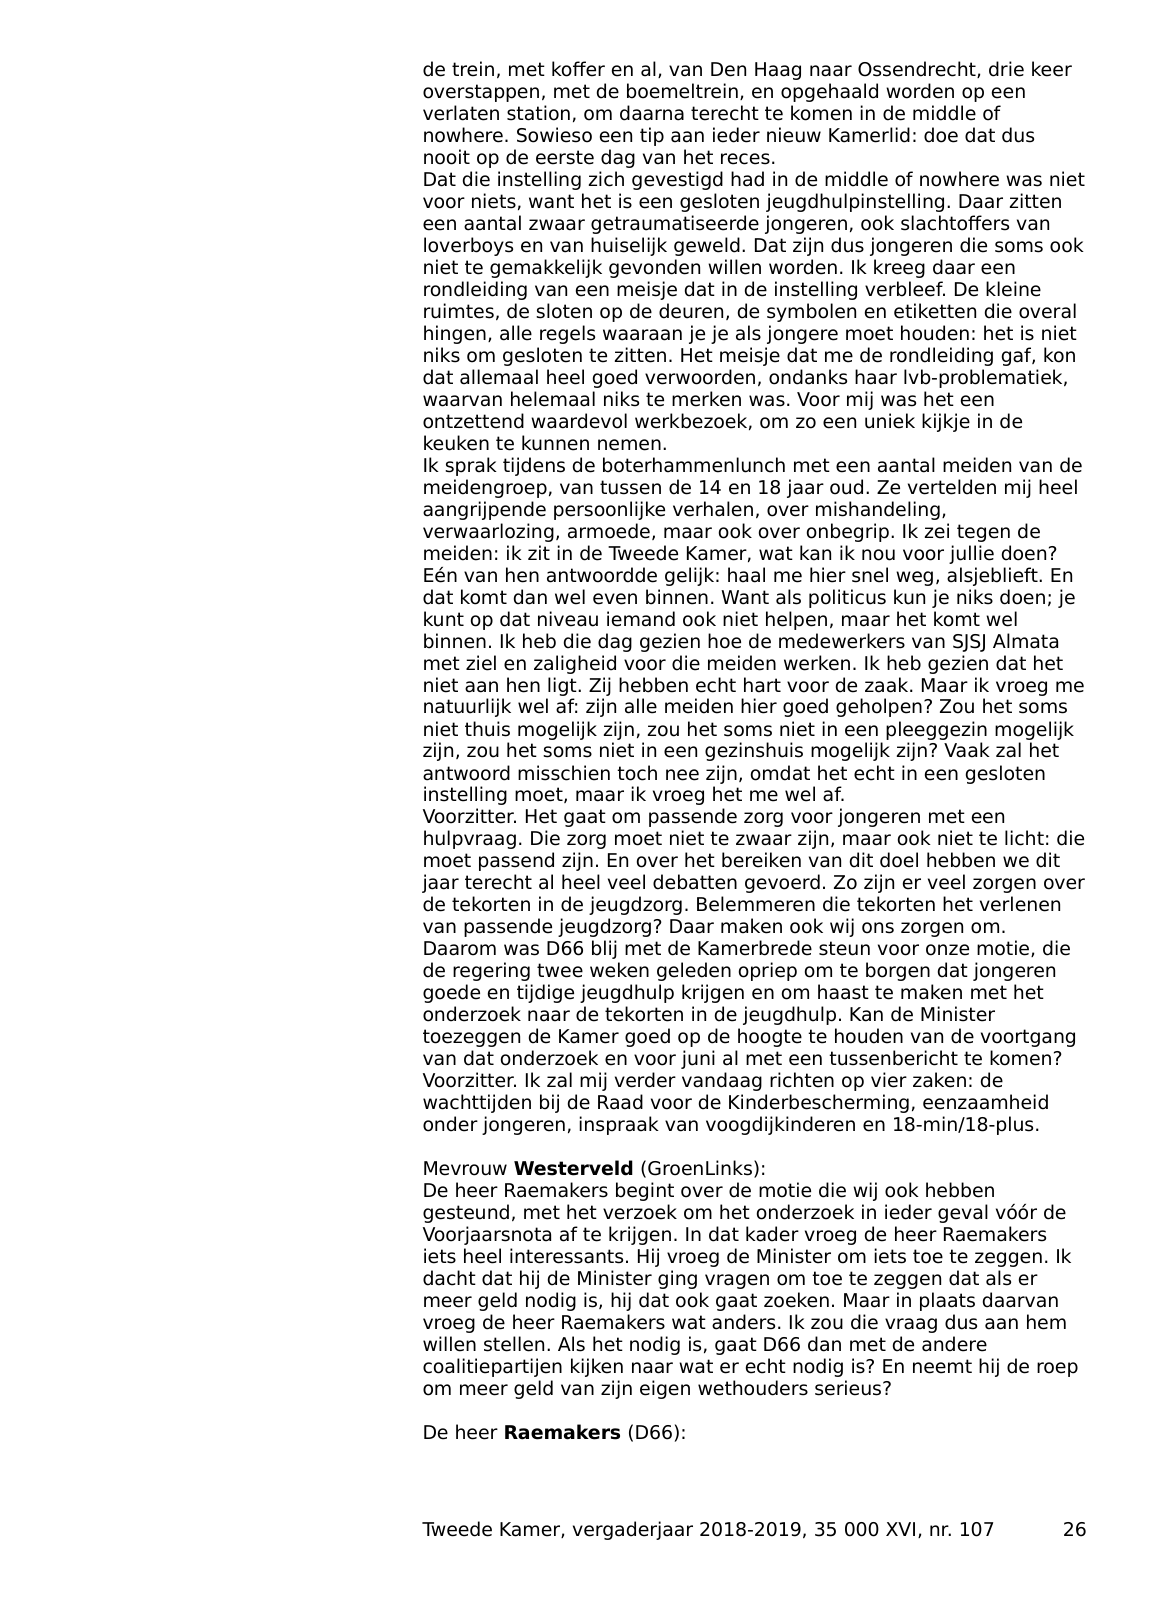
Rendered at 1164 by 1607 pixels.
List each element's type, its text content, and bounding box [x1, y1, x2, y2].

text De heer Raemakers (D66): [422, 1422, 1087, 1444]
text Dat die instelling zich gevestigd had in de middle of nowhere was niet voor niets, want het is een gesloten jeugdhulpinstelling. Daar zitten een aantal zwaar getraumatiseerde jongeren, ook slachtoffers van loverboys en van huiselijk geweld. Dat zijn dus jongeren die soms ook niet te gemakkelijk gevonden willen worden. Ik kreeg daar een rondleiding van een meisje dat in de instelling verbleef. De kleine ruimtes, de sloten op de deuren, de symbolen en etiketten die overal hingen, alle regels waaraan je je als jongere moet houden: het is niet niks om gesloten te zitten. Het meisje dat me de rondleiding gaf, kon dat allemaal heel goed verwoorden, ondanks haar lvb-problematiek, waarvan helemaal niks te merken was. Voor mij was het een ontzettend waardevol werkbezoek, om zo een uniek kijkje in de keuken te kunnen nemen. [422, 169, 1087, 455]
text Ik sprak tijdens de boterhammenlunch met een aantal meiden van de meidengroep, van tussen de 14 en 18 jaar oud. Ze vertelden mij heel aangrijpende persoonlijke verhalen, over mishandeling, verwaarlozing, armoede, maar ook over onbegrip. Ik zei tegen de meiden: ik zit in de Tweede Kamer, wat kan ik nou voor jullie doen? Eén van hen antwoordde gelijk: haal me hier snel weg, alsjeblieft. En dat komt dan wel even binnen. Want als politicus kun je niks doen; je kunt op dat niveau iemand ook niet helpen, maar het komt wel binnen. Ik heb die dag gezien hoe de medewerkers van SJSJ Almata met ziel en zaligheid voor die meiden werken. Ik heb gezien dat het niet aan hen ligt. Zij hebben echt hart voor de zaak. Maar ik vroeg me natuurlijk wel af: zijn alle meiden hier goed geholpen? Zou het soms niet thuis mogelijk zijn, zou het soms niet in een pleeggezin mogelijk zijn, zou het soms niet in een gezinshuis mogelijk zijn? Vaak zal het antwoord misschien toch nee zijn, omdat het echt in een gesloten instelling moet, maar ik vroeg het me wel af. [422, 455, 1087, 806]
text De heer Raemakers begint over de motie die wij ook hebben gesteund, met het verzoek om het onderzoek in ieder geval vóór de Voorjaarsnota af te krijgen. In dat kader vroeg de heer Raemakers iets heel interessants. Hij vroeg de Minister om iets toe te zeggen. Ik dacht dat hij de Minister ging vragen om toe te zeggen dat als er meer geld nodig is, hij dat ook gaat zoeken. Maar in plaats daarvan vroeg de heer Raemakers wat anders. Ik zou die vraag dus aan hem willen stellen. Als het nodig is, gaat D66 dan met de andere coalitiepartijen kijken naar wat er echt nodig is? En neemt hij de roep om meer geld van zijn eigen wethouders serieus? [422, 1180, 1087, 1400]
text Voorzitter. Ik zal mij verder vandaag richten op vier zaken: de wachttijden bij de Raad voor de Kinderbescherming, eenzaamheid onder jongeren, inspraak van voogdijkinderen en 18-min/18-plus. [422, 1070, 1087, 1136]
text Mevrouw Westerveld (GroenLinks): [422, 1158, 1087, 1180]
text Voorzitter. Het gaat om passende zorg voor jongeren met een hulpvraag. Die zorg moet niet te zwaar zijn, maar ook niet te licht: die moet passend zijn. En over het bereiken van dit doel hebben we dit jaar terecht al heel veel debatten gevoerd. Zo zijn er veel zorgen over de tekorten in de jeugdzorg. Belemmeren die tekorten het verlenen van passende jeugdzorg? Daar maken ook wij ons zorgen om. Daarom was D66 blij met de Kamerbrede steun voor onze motie, die de regering twee weken geleden opriep om te borgen dat jongeren goede en tijdige jeugdhulp krijgen en om haast te maken met het onderzoek naar de tekorten in de jeugdhulp. Kan de Minister toezeggen de Kamer goed op de hoogte te houden van de voortgang van dat onderzoek en voor juni al met een tussenbericht te komen? [422, 806, 1087, 1070]
text de trein, met koffer en al, van Den Haag naar Ossendrecht, drie keer overstappen, met de boemeltrein, en opgehaald worden op een verlaten station, om daarna terecht te komen in de middle of nowhere. Sowieso een tip aan ieder nieuw Kamerlid: doe dat dus nooit op de eerste dag van het reces. [422, 59, 1087, 169]
